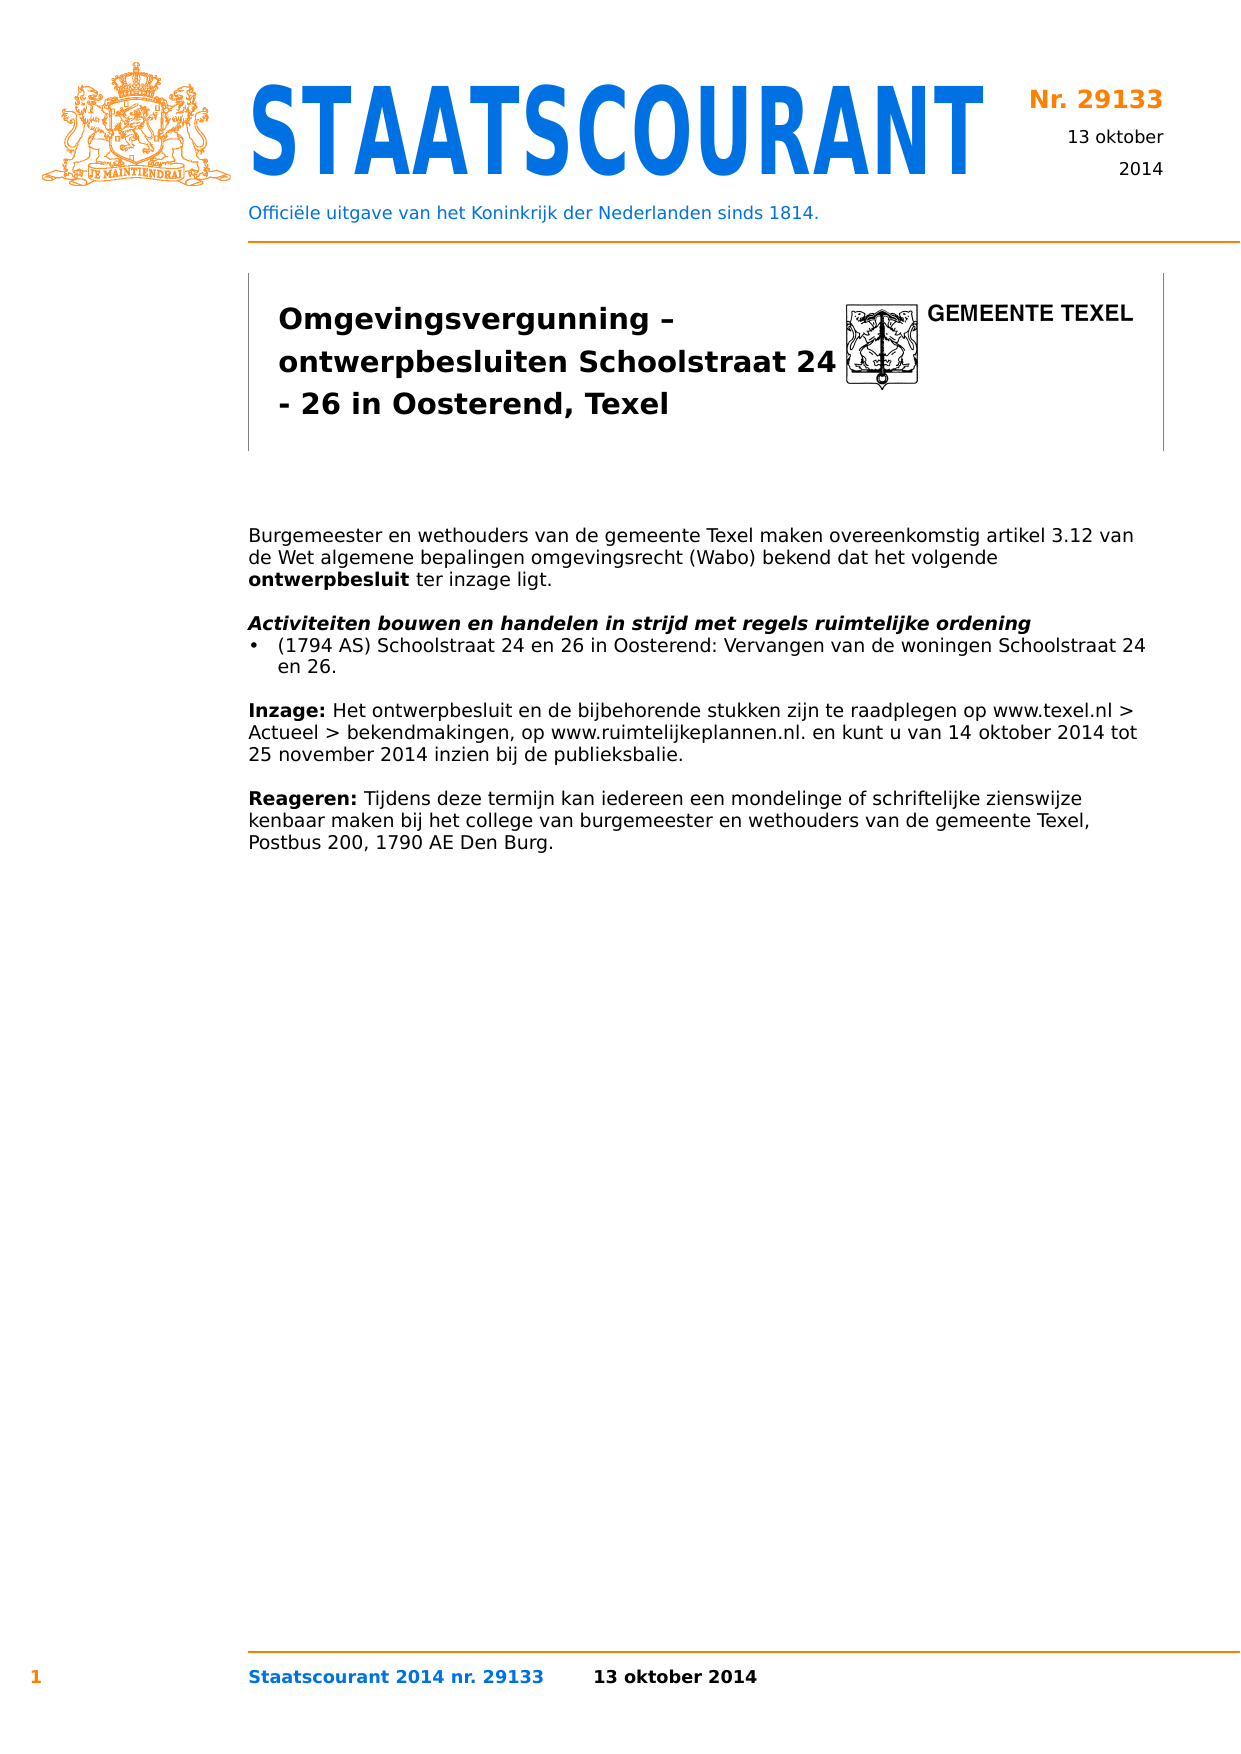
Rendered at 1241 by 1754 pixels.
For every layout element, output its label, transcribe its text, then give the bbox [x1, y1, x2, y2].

table_cell Officiële uitgave van het Koninkrijk der Nederlanden sinds 1814. [248, 203, 1240, 241]
text Inzage: Het ontwerpbesluit en de bijbehorende stukken zijn te raadplegen op www.texel.nl > Actueel > bekendmakingen, op www.ruimtelijkeplannen.nl. en kunt u van 14 oktober 2014 tot 25 november 2014 inzien bij de publieksbalie. [248, 700, 1163, 766]
picture [844, 302, 1134, 391]
table_header Nr. 29133 [998, 62, 1240, 121]
subtitle Omgevingsvergunning – ontwerpbesluiten Schoolstraat 24 - 26 in Oosterend, Texel [249, 273, 1163, 451]
table_cell 13 oktober [998, 121, 1240, 153]
text Burgemeester en wethouders van de gemeente Texel maken overeenkomstig artikel 3.12 van de Wet algemene bepalingen omgevingsrecht (Wabo) bekend dat het volgende ontwerpbesluit ter inzage ligt. [248, 525, 1163, 591]
table_header STAATSCOURANT [248, 62, 998, 203]
text Activiteiten bouwen en handelen in strijd met regels ruimtelijke ordening [248, 612, 1163, 634]
text • (1794 AS) Schoolstraat 24 en 26 in Oosterend: Vervangen van de woningen Schoolstraat 24 en 26. [248, 634, 1163, 678]
table_header [25, 62, 248, 241]
text Reageren: Tijdens deze termijn kan iedereen een mondelinge of schriftelijke zienswijze kenbaar maken bij het college van burgemeester en wethouders van de gemeente Texel, Postbus 200, 1790 AE Den Burg. [248, 788, 1163, 854]
picture [41, 62, 231, 186]
table_cell 2014 [998, 153, 1240, 203]
